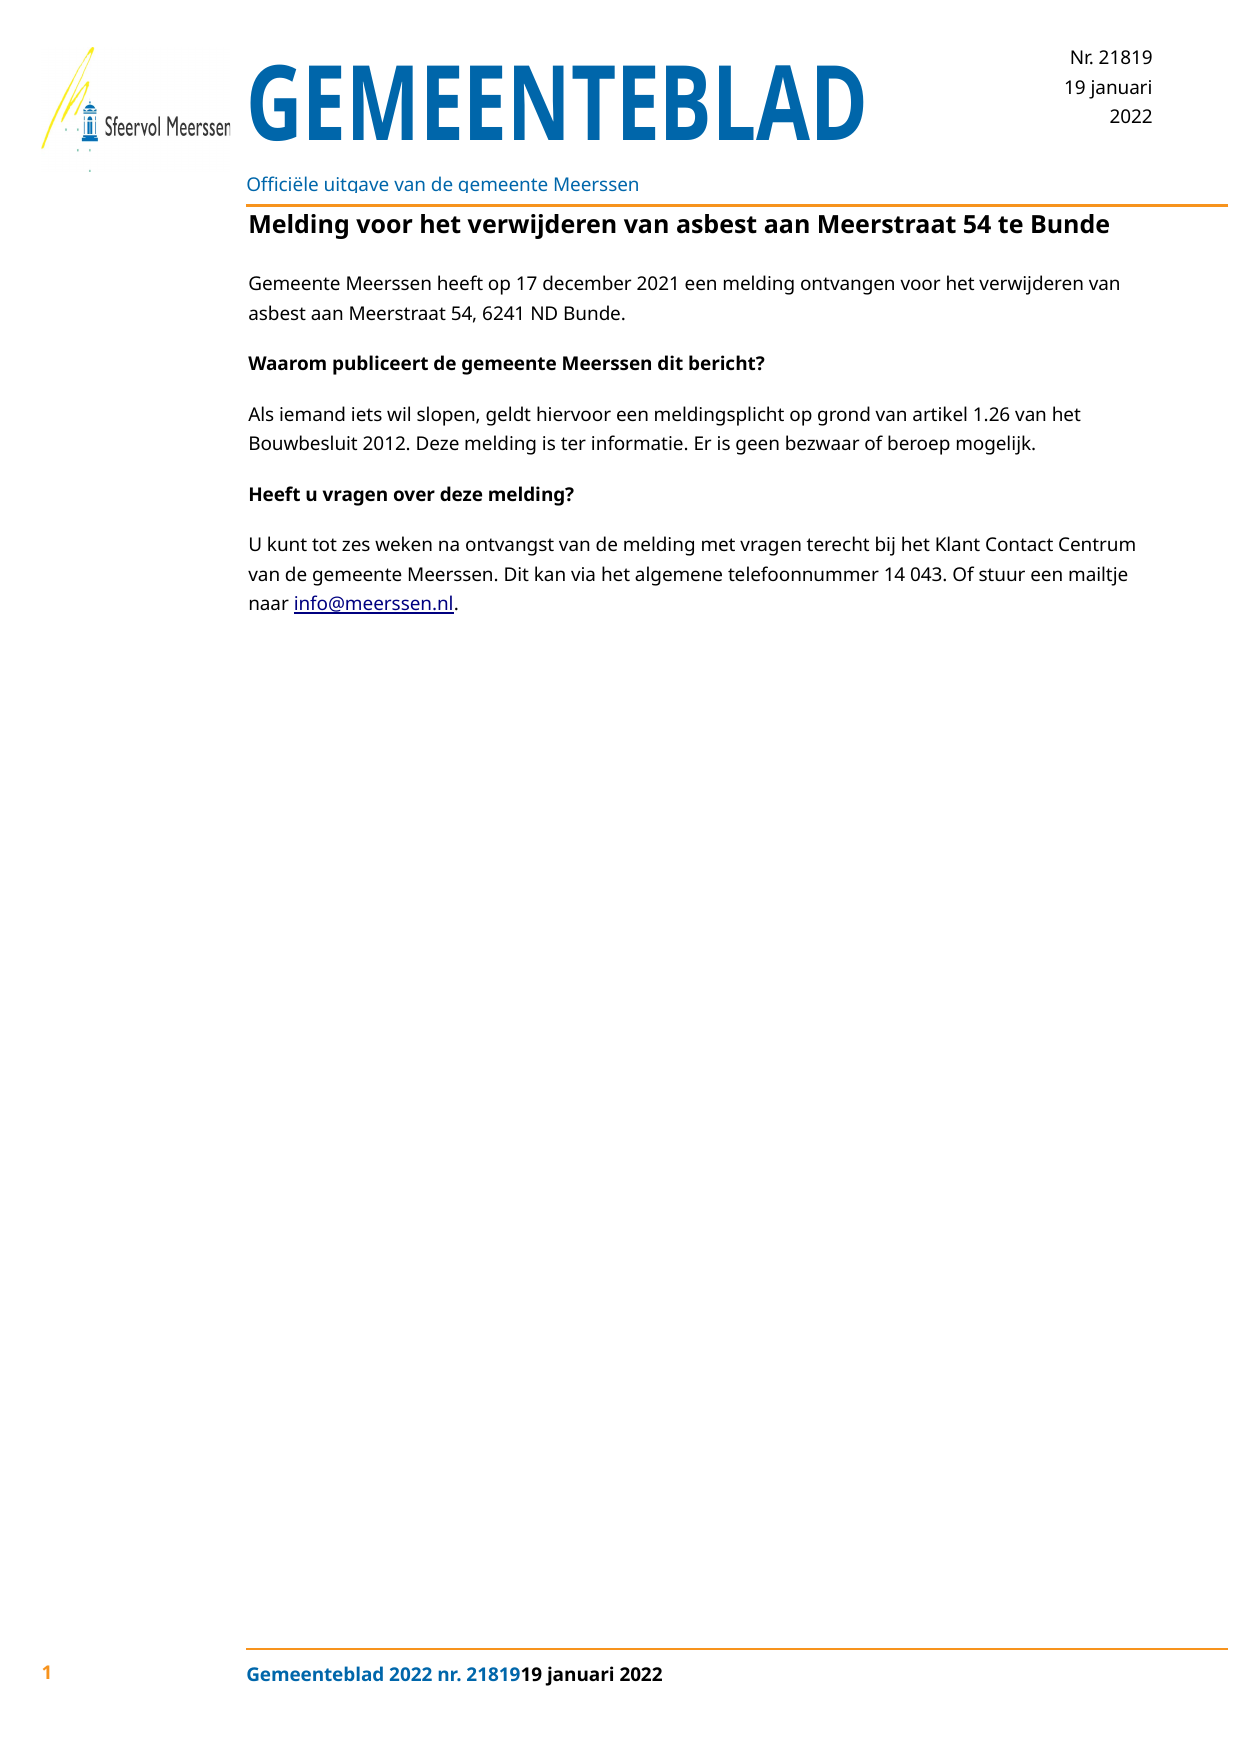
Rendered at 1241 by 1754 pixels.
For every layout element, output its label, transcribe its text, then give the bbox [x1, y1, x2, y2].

text Als iemand iets wil slopen, geldt hiervoor een meldingsplicht op grond van artikel 1.26 van het Bouwbesluit 2012. Deze melding is ter informatie. Er is geen bezwaar of beroep mogelijk. [248, 401, 1152, 456]
picture [41, 47, 231, 172]
text Melding voor het verwijderen van asbest aan Meerstraat 54 te Bunde [248, 207, 1152, 241]
text Gemeente Meerssen heeft op 17 december 2021 een melding ontvangen voor het verwijderen van asbest aan Meerstraat 54, 6241 ND Bunde. [248, 270, 1152, 326]
text U kunt tot zes weken na ontvangst van de melding met vragen terecht bij het Klant Contact Centrum van de gemeente Meerssen. Dit kan via het algemene telefoonnummer 14 043. Of stuur een mailtje naar info@meerssen.nl. [248, 531, 1152, 616]
text Waarom publiceert de gemeente Meerssen dit bericht? [248, 350, 1152, 376]
text Heeft u vragen over deze melding? [248, 481, 1152, 506]
